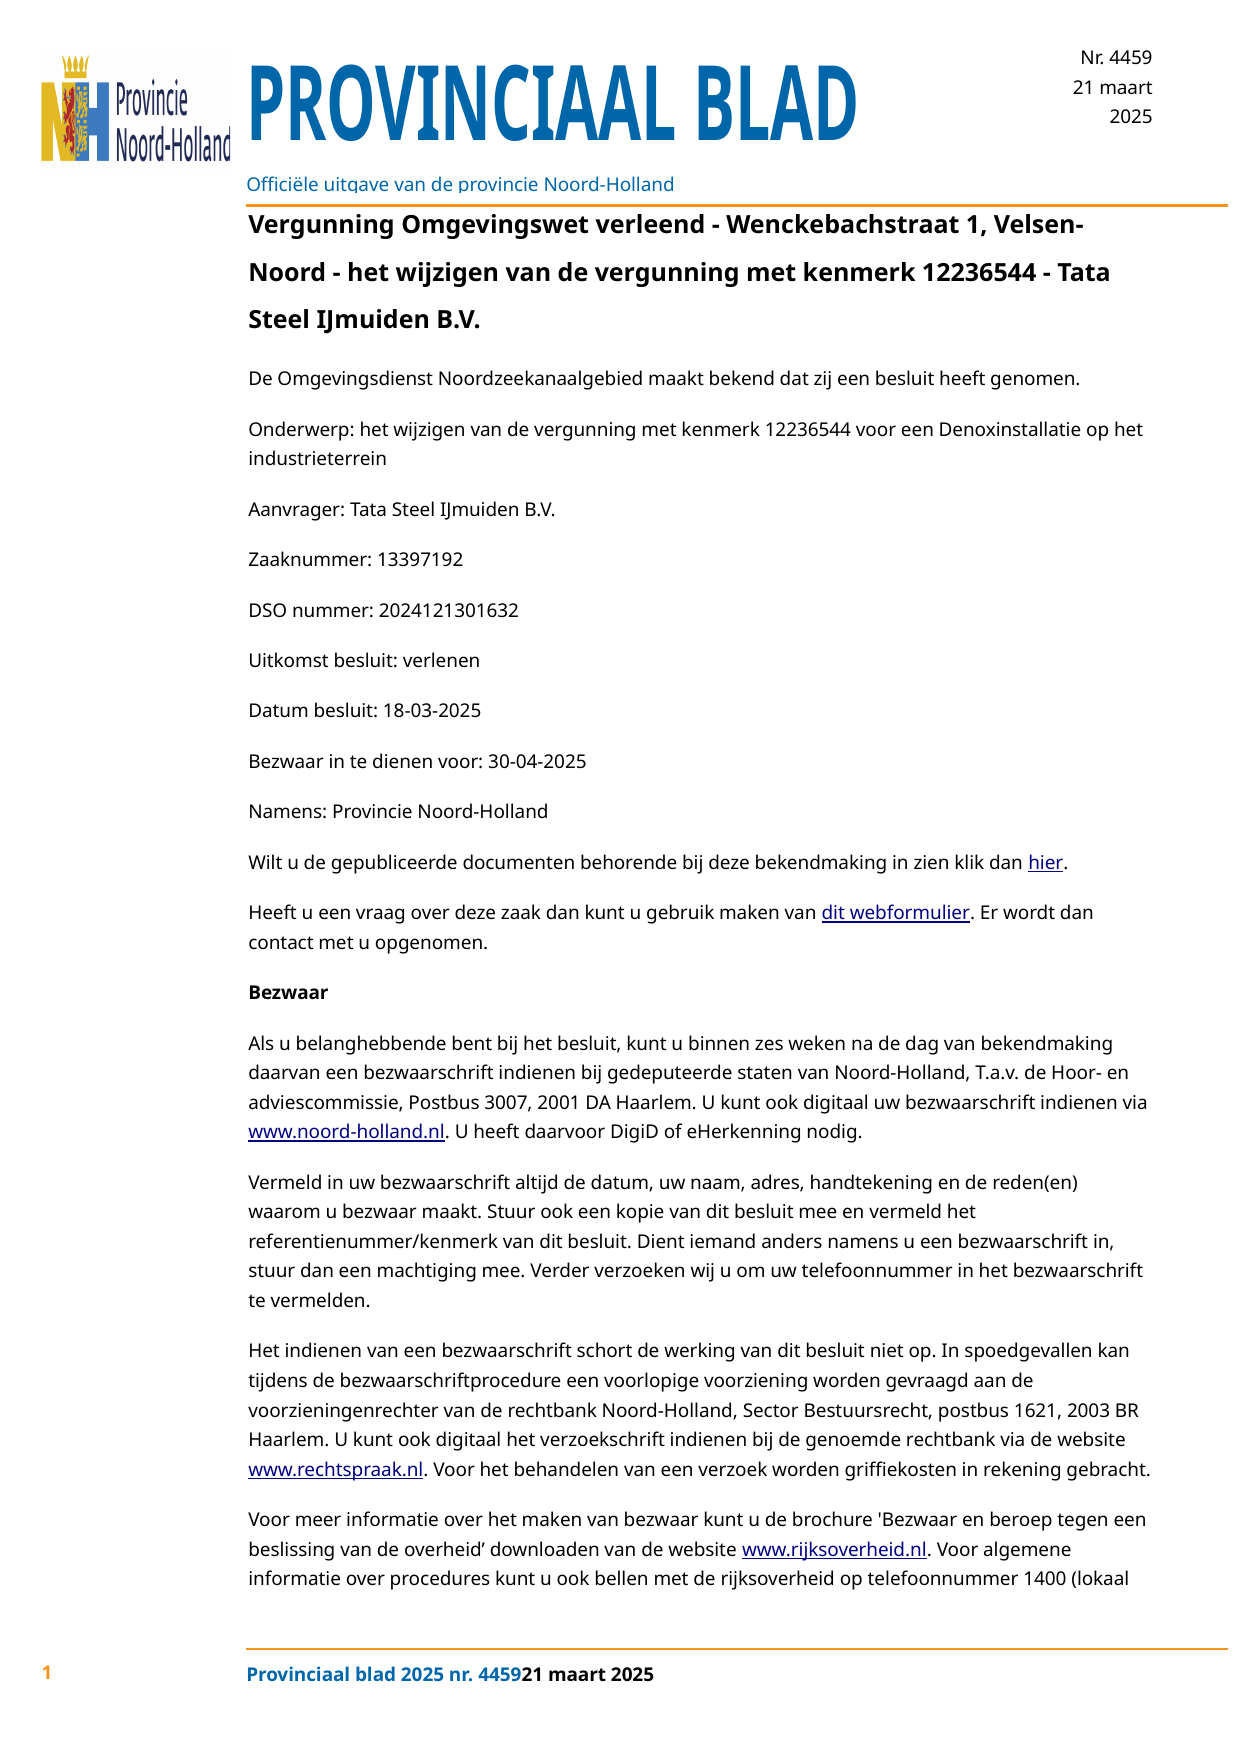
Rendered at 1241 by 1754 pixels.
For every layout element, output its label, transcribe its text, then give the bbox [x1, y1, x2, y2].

text Voor meer informatie over het maken van bezwaar kunt u de brochure 'Bezwaar en beroep tegen een beslissing van de overheid’ downloaden van de website www.rijksoverheid.nl. Voor algemene informatie over procedures kunt u ook bellen met de rijksoverheid op telefoonnummer 1400 (lokaal [248, 1506, 1152, 1591]
text DSO nummer: 2024121301632 [248, 597, 1152, 622]
text Uitkomst besluit: verlenen [248, 647, 1152, 673]
text Als u belanghebbende bent bij het besluit, kunt u binnen zes weken na de dag van bekendmaking daarvan een bezwaarschrift indienen bij gedeputeerde staten van Noord-Holland, T.a.v. de Hoor- en adviescommissie, Postbus 3007, 2001 DA Haarlem. U kunt ook digitaal uw bezwaarschrift indienen via www.noord-holland.nl. U heeft daarvoor DigiD of eHerkenning nodig. [248, 1030, 1152, 1144]
text Het indienen van een bezwaarschrift schort de werking van dit besluit niet op. In spoedgevallen kan tijdens de bezwaarschriftprocedure een voorlopige voorziening worden gevraagd aan de voorzieningenrechter van de rechtbank Noord-Holland, Sector Bestuursrecht, postbus 1621, 2003 BR Haarlem. U kunt ook digitaal het verzoekschrift indienen bij de genoemde rechtbank via de website www.rechtspraak.nl. Voor het behandelen van een verzoek worden griffiekosten in rekening gebracht. [248, 1338, 1152, 1482]
text De Omgevingsdienst Noordzeekanaalgebied maakt bekend dat zij een besluit heeft genomen. [248, 366, 1152, 391]
text Vermeld in uw bezwaarschrift altijd de datum, uw naam, adres, handtekening en de reden(en) waarom u bezwaar maakt. Stuur ook een kopie van dit besluit mee en vermeld het referentienummer/kenmerk van dit besluit. Dient iemand anders namens u een bezwaarschrift in, stuur dan een machtiging mee. Verder verzoeken wij u om uw telefoonnummer in het bezwaarschrift te vermelden. [248, 1169, 1152, 1313]
text Wilt u de gepubliceerde documenten behorende bij deze bekendmaking in zien klik dan hier. [248, 849, 1152, 874]
picture [41, 47, 231, 172]
text Aanvrager: Tata Steel IJmuiden B.V. [248, 496, 1152, 522]
text Onderwerp: het wijzigen van de vergunning met kenmerk 12236544 voor een Denoxinstallatie op het industrieterrein [248, 416, 1152, 471]
text Bezwaar in te dienen voor: 30-04-2025 [248, 748, 1152, 774]
text Zaaknummer: 13397192 [248, 546, 1152, 572]
text Bezwaar [248, 979, 1152, 1005]
text Heeft u een vraag over deze zaak dan kunt u gebruik maken van dit webformulier. Er wordt dan contact met u opgenomen. [248, 899, 1152, 954]
text Datum besluit: 18-03-2025 [248, 698, 1152, 723]
text Vergunning Omgevingswet verleend - Wenckebachstraat 1, Velsen-Noord - het wijzigen van de vergunning met kenmerk 12236544 - Tata Steel IJmuiden B.V. [248, 207, 1152, 336]
text Namens: Provincie Noord-Holland [248, 798, 1152, 824]
